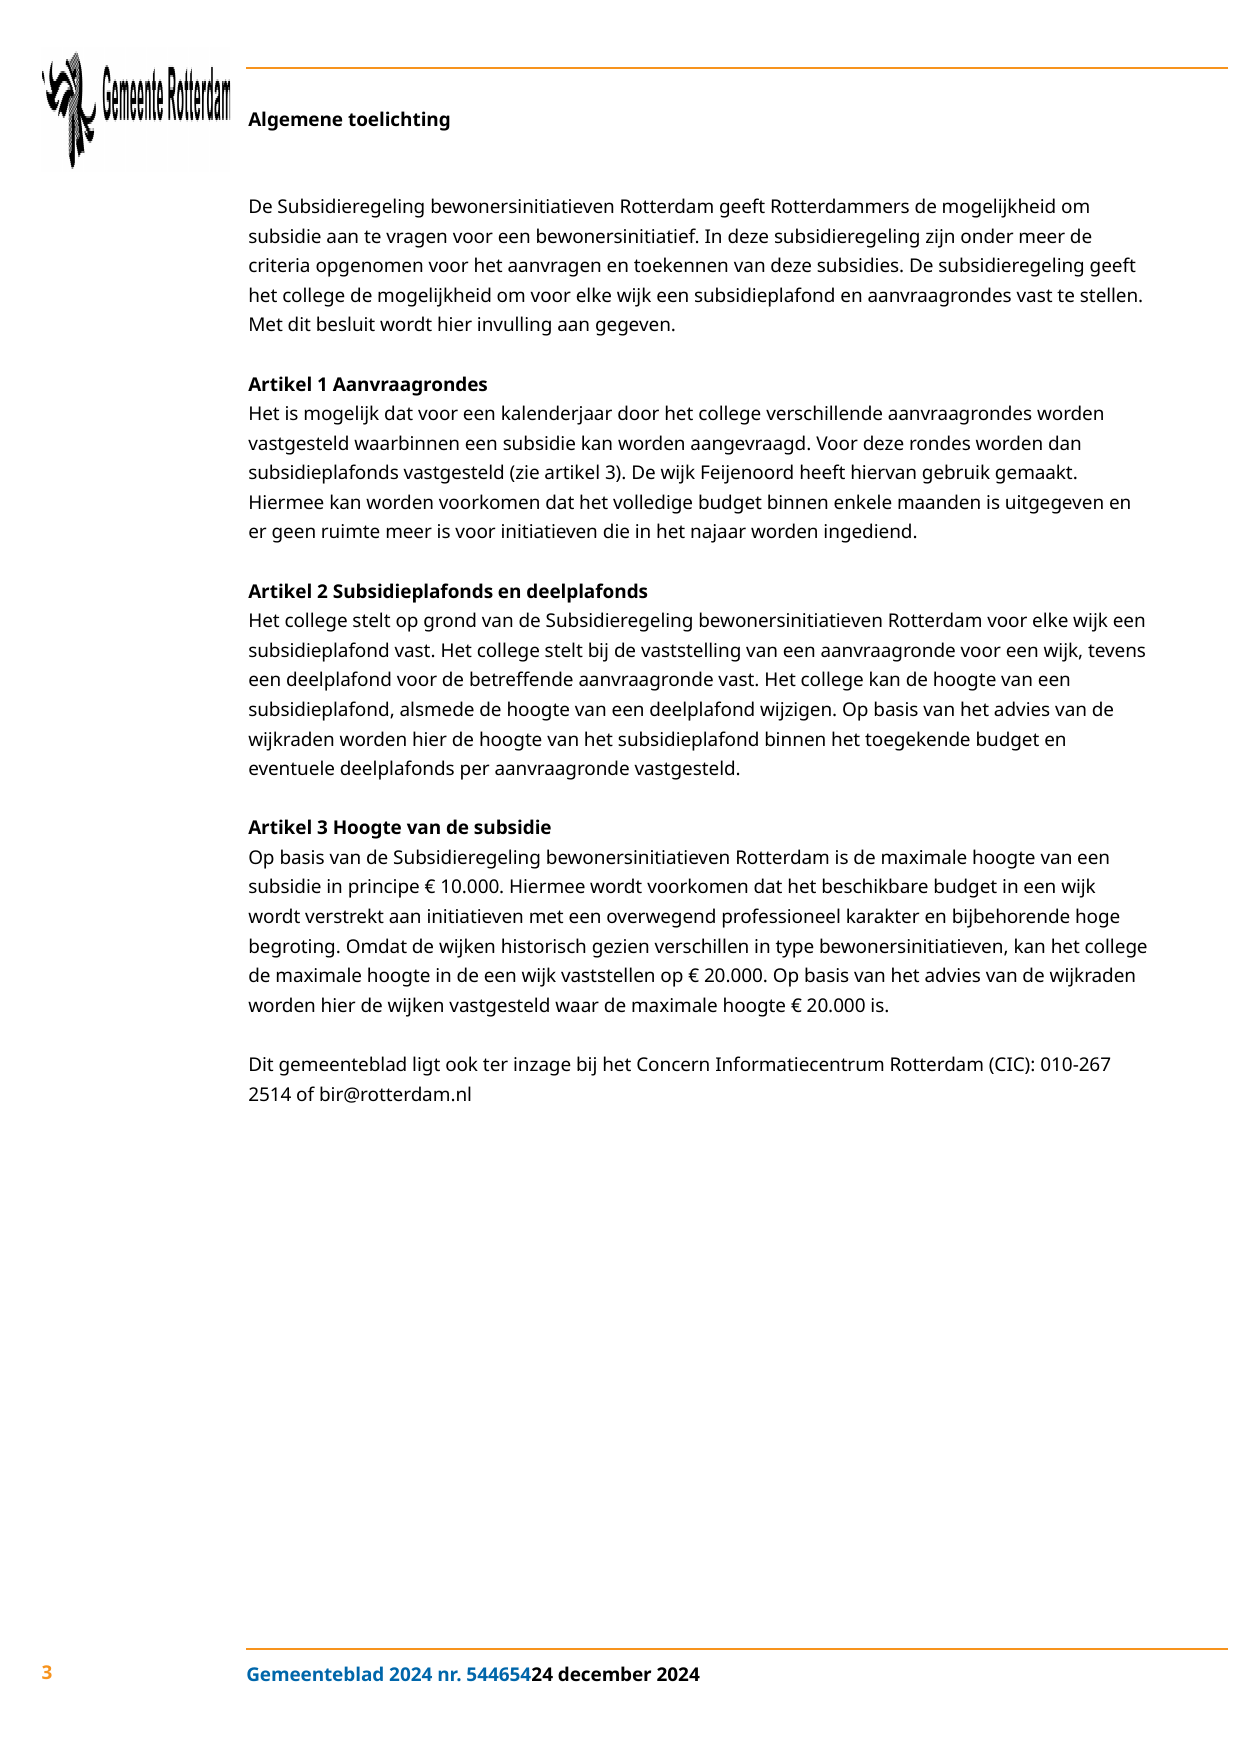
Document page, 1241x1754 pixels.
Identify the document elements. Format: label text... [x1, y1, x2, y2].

text Artikel 1 Aanvraagrondes [248, 371, 1152, 396]
text Artikel 3 Hoogte van de subsidie [248, 814, 1152, 840]
text Op basis van de Subsidieregeling bewonersinitiatieven Rotterdam is de maximale hoogte van een subsidie in principe € 10.000. Hiermee wordt voorkomen dat het beschikbare budget in een wijk wordt verstrekt aan initiatieven met een overwegend professioneel karakter en bijbehorende hoge begroting. Omdat de wijken historisch gezien verschillen in type bewonersinitiatieven, kan het college de maximale hoogte in de een wijk vaststellen op € 20.000. Op basis van het advies van de wijkraden worden hier de wijken vastgesteld waar de maximale hoogte € 20.000 is. [248, 844, 1152, 1018]
text Het college stelt op grond van de Subsidieregeling bewonersinitiatieven Rotterdam voor elke wijk een subsidieplafond vast. Het college stelt bij de vaststelling van een aanvraagronde voor een wijk, tevens een deelplafond voor de betreffende aanvraagronde vast. Het college kan de hoogte van een subsidieplafond, alsmede de hoogte van een deelplafond wijzigen. Op basis van het advies van de wijkraden worden hier de hoogte van het subsidieplafond binnen het toegekende budget en eventuele deelplafonds per aanvraagronde vastgesteld. [248, 607, 1152, 781]
text Artikel 2 Subsidieplafonds en deelplafonds [248, 578, 1152, 603]
text De Subsidieregeling bewonersinitiatieven Rotterdam geeft Rotterdammers de mogelijkheid om subsidie aan te vragen voor een bewonersinitiatief. In deze subsidieregeling zijn onder meer de criteria opgenomen voor het aanvragen en toekennen van deze subsidies. De subsidieregeling geeft het college de mogelijkheid om voor elke wijk een subsidieplafond en aanvraagrondes vast te stellen. Met dit besluit wordt hier invulling aan gegeven. [248, 193, 1152, 337]
text Het is mogelijk dat voor een kalenderjaar door het college verschillende aanvraagrondes worden vastgesteld waarbinnen een subsidie kan worden aangevraagd. Voor deze rondes worden dan subsidieplafonds vastgesteld (zie artikel 3). De wijk Feijenoord heeft hiervan gebruik gemaakt. Hiermee kan worden voorkomen dat het volledige budget binnen enkele maanden is uitgegeven en er geen ruimte meer is voor initiatieven die in het najaar worden ingediend. [248, 400, 1152, 544]
picture [41, 47, 231, 172]
text Dit gemeenteblad ligt ook ter inzage bij het Concern Informatiecentrum Rotterdam (CIC): 010-267 2514 of bir@rotterdam.nl [248, 1051, 1152, 1106]
text Algemene toelichting [248, 95, 1152, 134]
